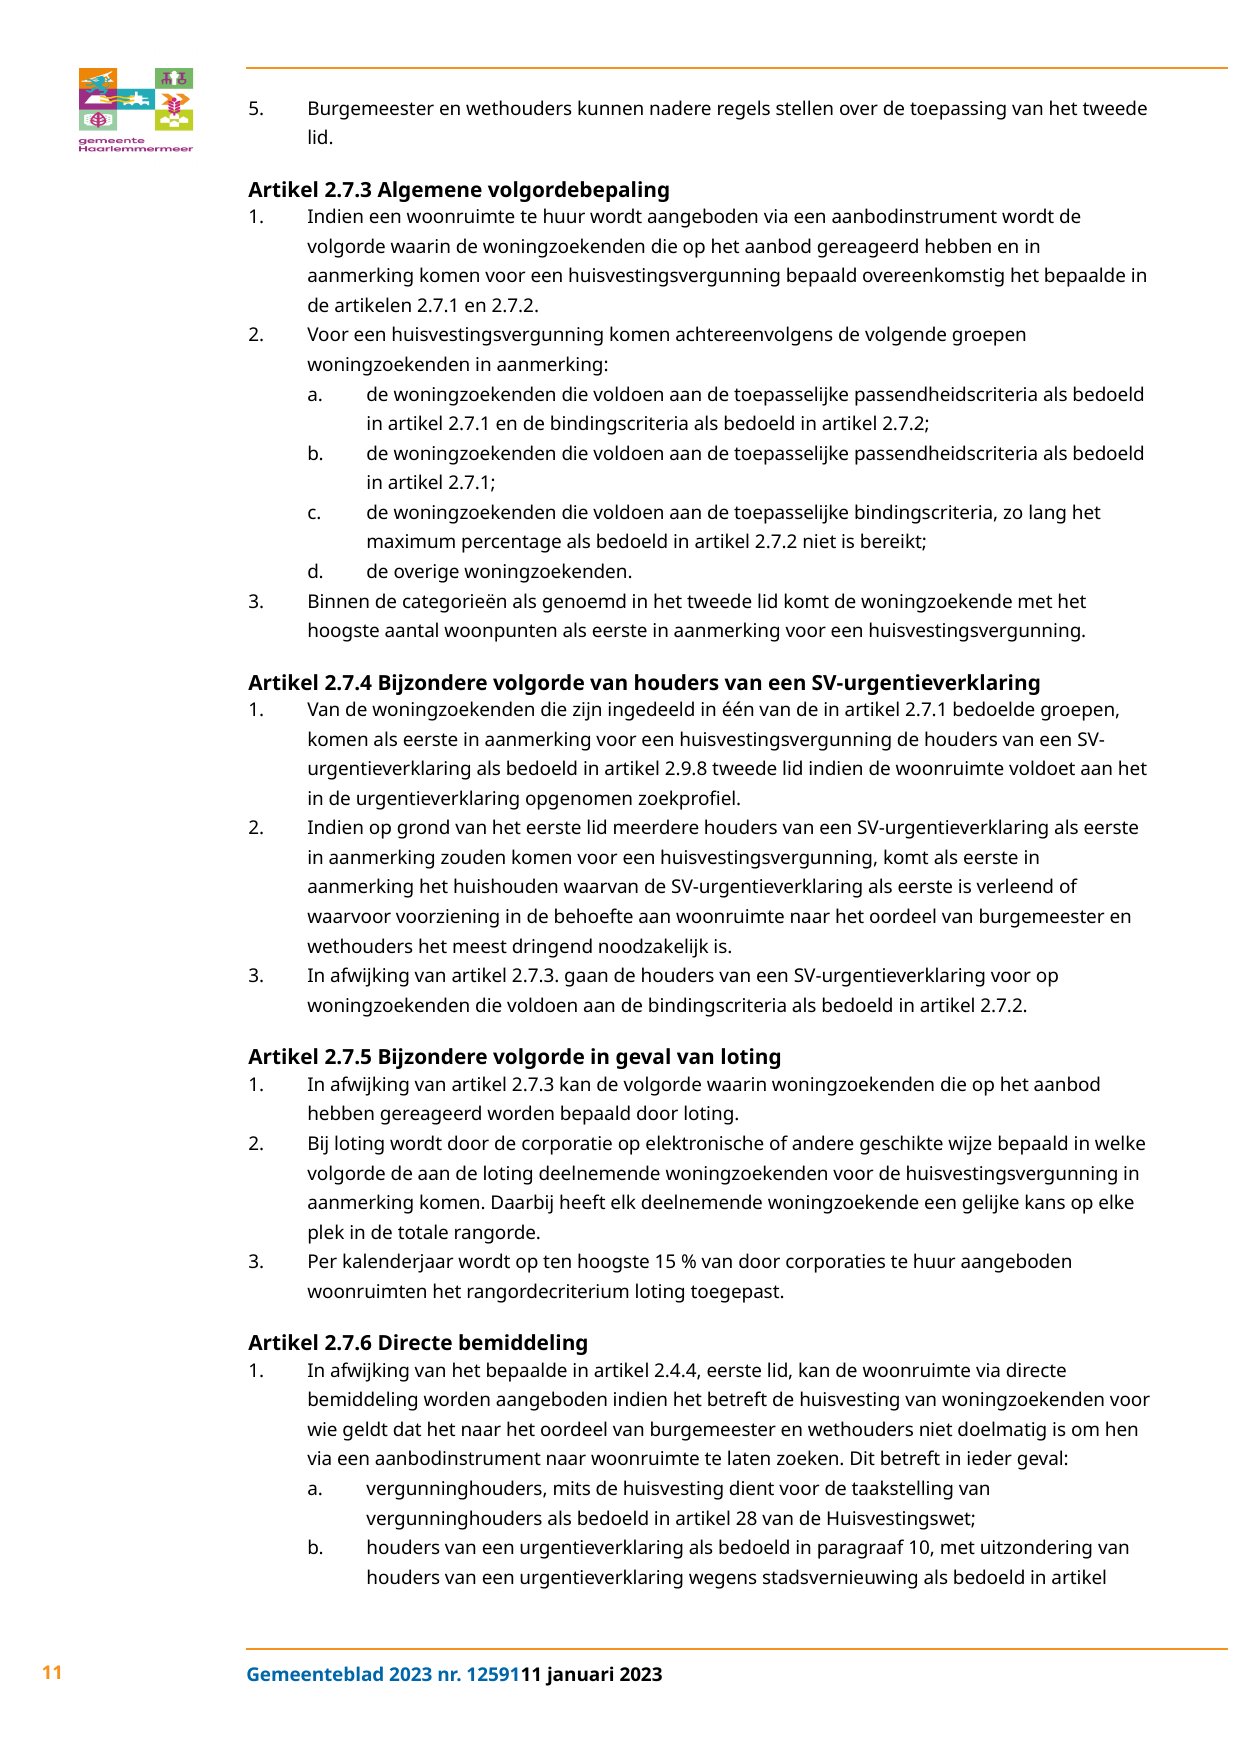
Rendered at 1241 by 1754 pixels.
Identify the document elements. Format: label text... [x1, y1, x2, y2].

list de woningzoekenden die voldoen aan de toepasselijke passendheidscriteria als bedoeld in artikel 2.7.1; [307, 440, 1152, 495]
list Binnen de categorieën als genoemd in het tweede lid komt de woningzoekende met het hoogste aantal woonpunten als eerste in aanmerking voor een huisvestingsvergunning. [248, 588, 1152, 643]
list vergunninghouders, mits de huisvesting dient voor de taakstelling van vergunninghouders als bedoeld in artikel 28 van de Huisvestingswet; [307, 1475, 1152, 1531]
list Indien een woonruimte te huur wordt aangeboden via een aanbodinstrument wordt de volgorde waarin de woningzoekenden die op het aanbod gereageerd hebben en in aanmerking komen voor een huisvestingsvergunning bepaald overeenkomstig het bepaalde in de artikelen 2.7.1 en 2.7.2. [248, 203, 1152, 318]
list Voor een huisvestingsvergunning komen achtereenvolgens de volgende groepen woningzoekenden in aanmerking: [248, 322, 1152, 377]
list houders van een urgentieverklaring als bedoeld in paragraaf 10, met uitzondering van houders van een urgentieverklaring wegens stadsvernieuwing als bedoeld in artikel [307, 1534, 1152, 1590]
picture [41, 47, 231, 172]
list de woningzoekenden die voldoen aan de toepasselijke bindingscriteria, zo lang het maximum percentage als bedoeld in artikel 2.7.2 niet is bereikt; [307, 499, 1152, 554]
text Artikel 2.7.5 Bijzondere volgorde in geval van loting [248, 1042, 1152, 1071]
list de woningzoekenden die voldoen aan de toepasselijke passendheidscriteria als bedoeld in artikel 2.7.1 en de bindingscriteria als bedoeld in artikel 2.7.2; [307, 381, 1152, 436]
list Burgemeester en wethouders kunnen nadere regels stellen over de toepassing van het tweede lid. [248, 95, 1152, 150]
text Artikel 2.7.6 Directe bemiddeling [248, 1328, 1152, 1357]
text Artikel 2.7.3 Algemene volgordebepaling [248, 175, 1152, 203]
list de overige woningzoekenden. [307, 558, 1152, 584]
list Per kalenderjaar wordt op ten hoogste 15 % van door corporaties te huur aangeboden woonruimten het rangordecriterium loting toegepast. [248, 1248, 1152, 1304]
list In afwijking van artikel 2.7.3 kan de volgorde waarin woningzoekenden die op het aanbod hebben gereageerd worden bepaald door loting. [248, 1071, 1152, 1126]
list In afwijking van artikel 2.7.3. gaan de houders van een SV-urgentieverklaring voor op woningzoekenden die voldoen aan de bindingscriteria als bedoeld in artikel 2.7.2. [248, 962, 1152, 1018]
list Bij loting wordt door de corporatie op elektronische of andere geschikte wijze bepaald in welke volgorde de aan de loting deelnemende woningzoekenden voor de huisvestingsvergunning in aanmerking komen. Daarbij heeft elk deelnemende woningzoekende een gelijke kans op elke plek in de totale rangorde. [248, 1130, 1152, 1244]
list Indien op grond van het eerste lid meerdere houders van een SV-urgentieverklaring als eerste in aanmerking zouden komen voor een huisvestingsvergunning, komt als eerste in aanmerking het huishouden waarvan de SV-urgentieverklaring als eerste is verleend of waarvoor voorziening in de behoefte aan woonruimte naar het oordeel van burgemeester en wethouders het meest dringend noodzakelijk is. [248, 814, 1152, 959]
text Artikel 2.7.4 Bijzondere volgorde van houders van een SV-urgentieverklaring [248, 668, 1152, 696]
list In afwijking van het bepaalde in artikel 2.4.4, eerste lid, kan de woonruimte via directe bemiddeling worden aangeboden indien het betreft de huisvesting van woningzoekenden voor wie geldt dat het naar het oordeel van burgemeester en wethouders niet doelmatig is om hen via een aanbodinstrument naar woonruimte te laten zoeken. Dit betreft in ieder geval: [248, 1357, 1152, 1471]
list Van de woningzoekenden die zijn ingedeeld in één van de in artikel 2.7.1 bedoelde groepen, komen als eerste in aanmerking voor een huisvestingsvergunning de houders van een SV-urgentieverklaring als bedoeld in artikel 2.9.8 tweede lid indien de woonruimte voldoet aan het in de urgentieverklaring opgenomen zoekprofiel. [248, 696, 1152, 811]
